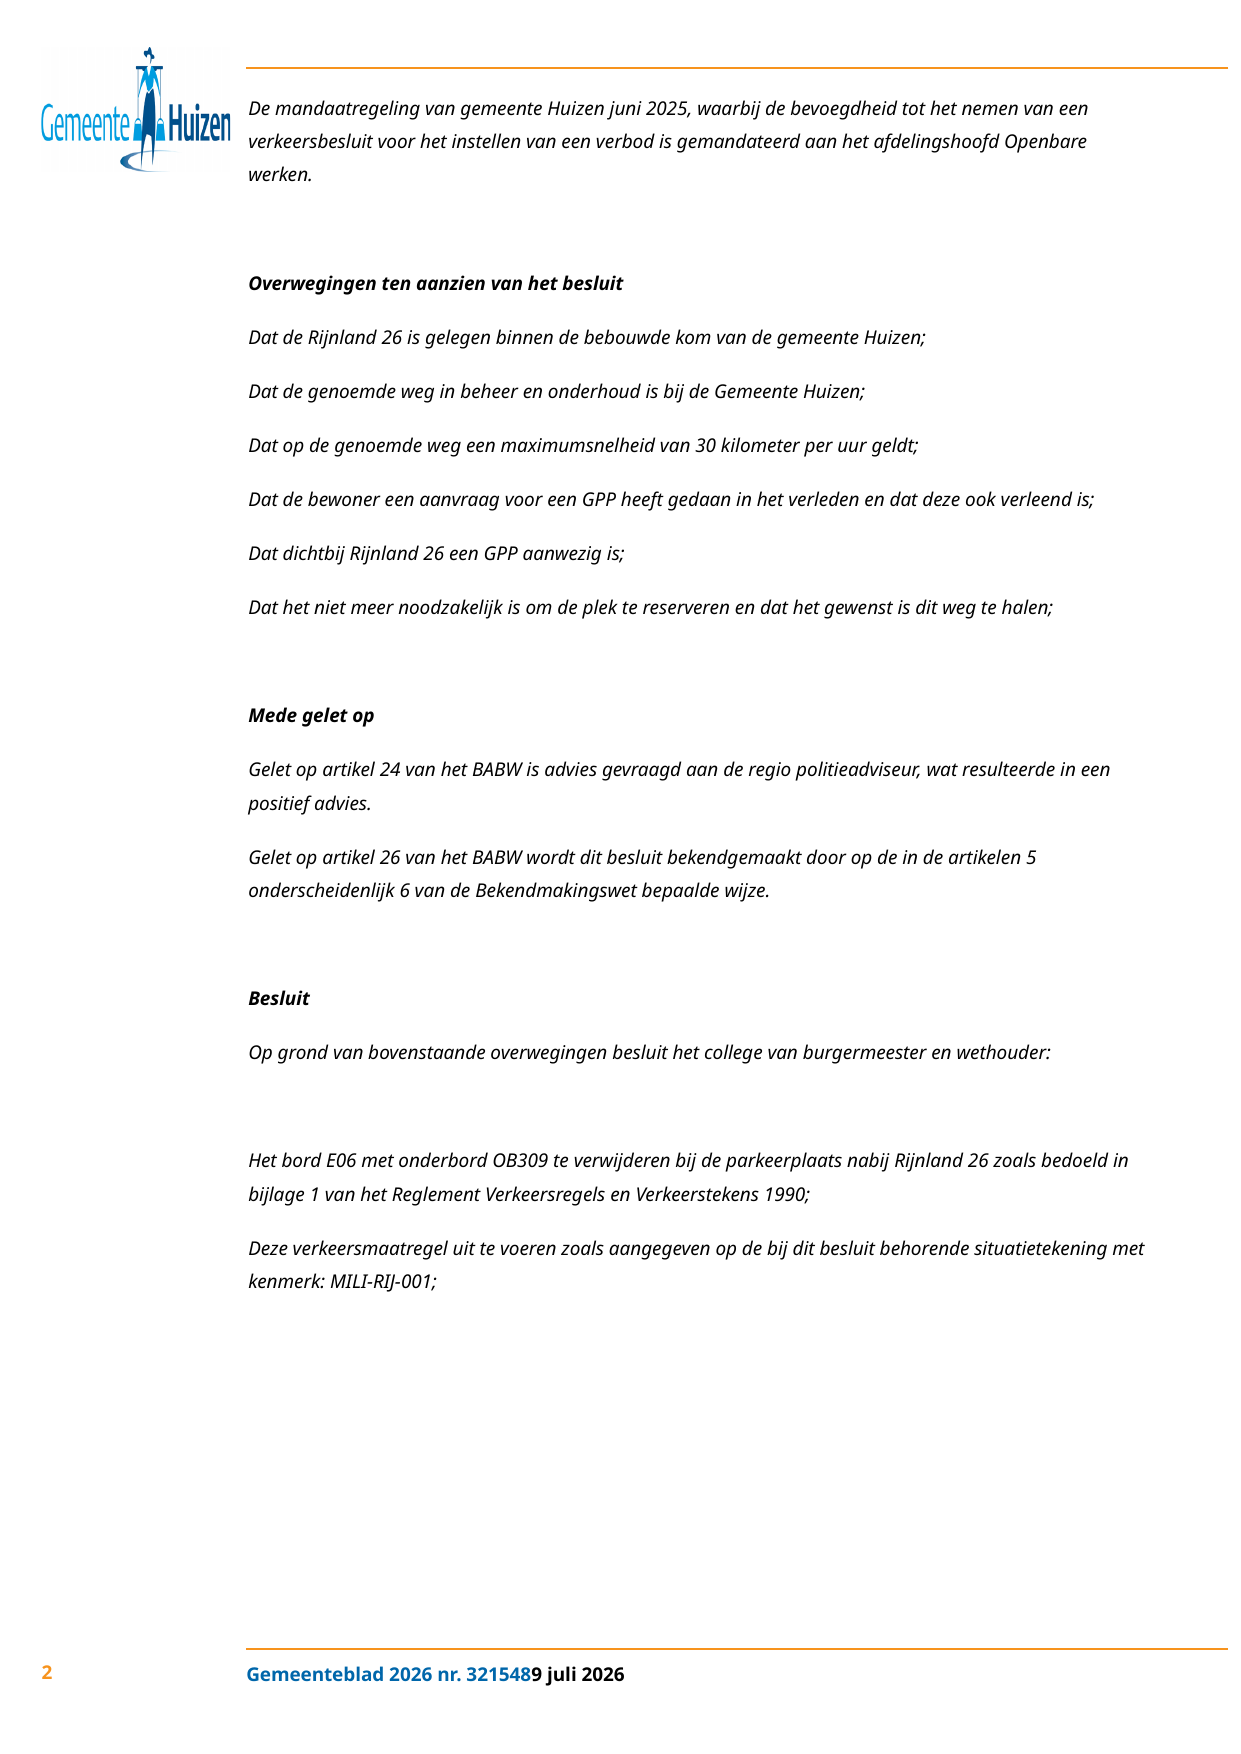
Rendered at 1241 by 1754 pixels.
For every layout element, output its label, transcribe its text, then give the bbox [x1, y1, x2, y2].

text Gelet op artikel 26 van het BABW wordt dit besluit bekendgemaakt door op de in de artikelen 5 onderscheidenlijk 6 van de Bekendmakingswet bepaalde wijze. [248, 844, 1152, 903]
text Dat dichtbij Rijnland 26 een GPP aanwezig is; [248, 540, 1152, 566]
text Overwegingen ten aanzien van het besluit [248, 270, 1152, 296]
text Mede gelet op [248, 702, 1152, 728]
text Dat het niet meer noodzakelijk is om de plek te reserveren en dat het gewenst is dit weg te halen; [248, 594, 1152, 620]
text Dat op de genoemde weg een maximumsnelheid van 30 kilometer per uur geldt; [248, 432, 1152, 458]
text Dat de genoemde weg in beheer en onderhoud is bij de Gemeente Huizen; [248, 378, 1152, 404]
text Besluit [248, 985, 1152, 1011]
text Op grond van bovenstaande overwegingen besluit het college van burgermeester en wethouder: [248, 1039, 1152, 1065]
picture [41, 47, 231, 172]
text Het bord E06 met onderbord OB309 te verwijderen bij de parkeerplaats nabij Rijnland 26 zoals bedoeld in bijlage 1 van het Reglement Verkeersregels en Verkeerstekens 1990; [248, 1148, 1152, 1207]
text De mandaatregeling van gemeente Huizen juni 2025, waarbij de bevoegdheid tot het nemen van een verkeersbesluit voor het instellen van een verbod is gemandateerd aan het afdelingshoofd Openbare werken. [248, 95, 1152, 187]
text Gelet op artikel 24 van het BABW is advies gevraagd aan de regio politieadviseur, wat resulteerde in een positief advies. [248, 756, 1152, 816]
text Dat de bewoner een aanvraag voor een GPP heeft gedaan in het verleden en dat deze ook verleend is; [248, 486, 1152, 512]
text Dat de Rijnland 26 is gelegen binnen de bebouwde kom van de gemeente Huizen; [248, 324, 1152, 349]
text Deze verkeersmaatregel uit te voeren zoals aangegeven op de bij dit besluit behorende situatietekening met kenmerk: MILI-RIJ-001; [248, 1235, 1152, 1294]
